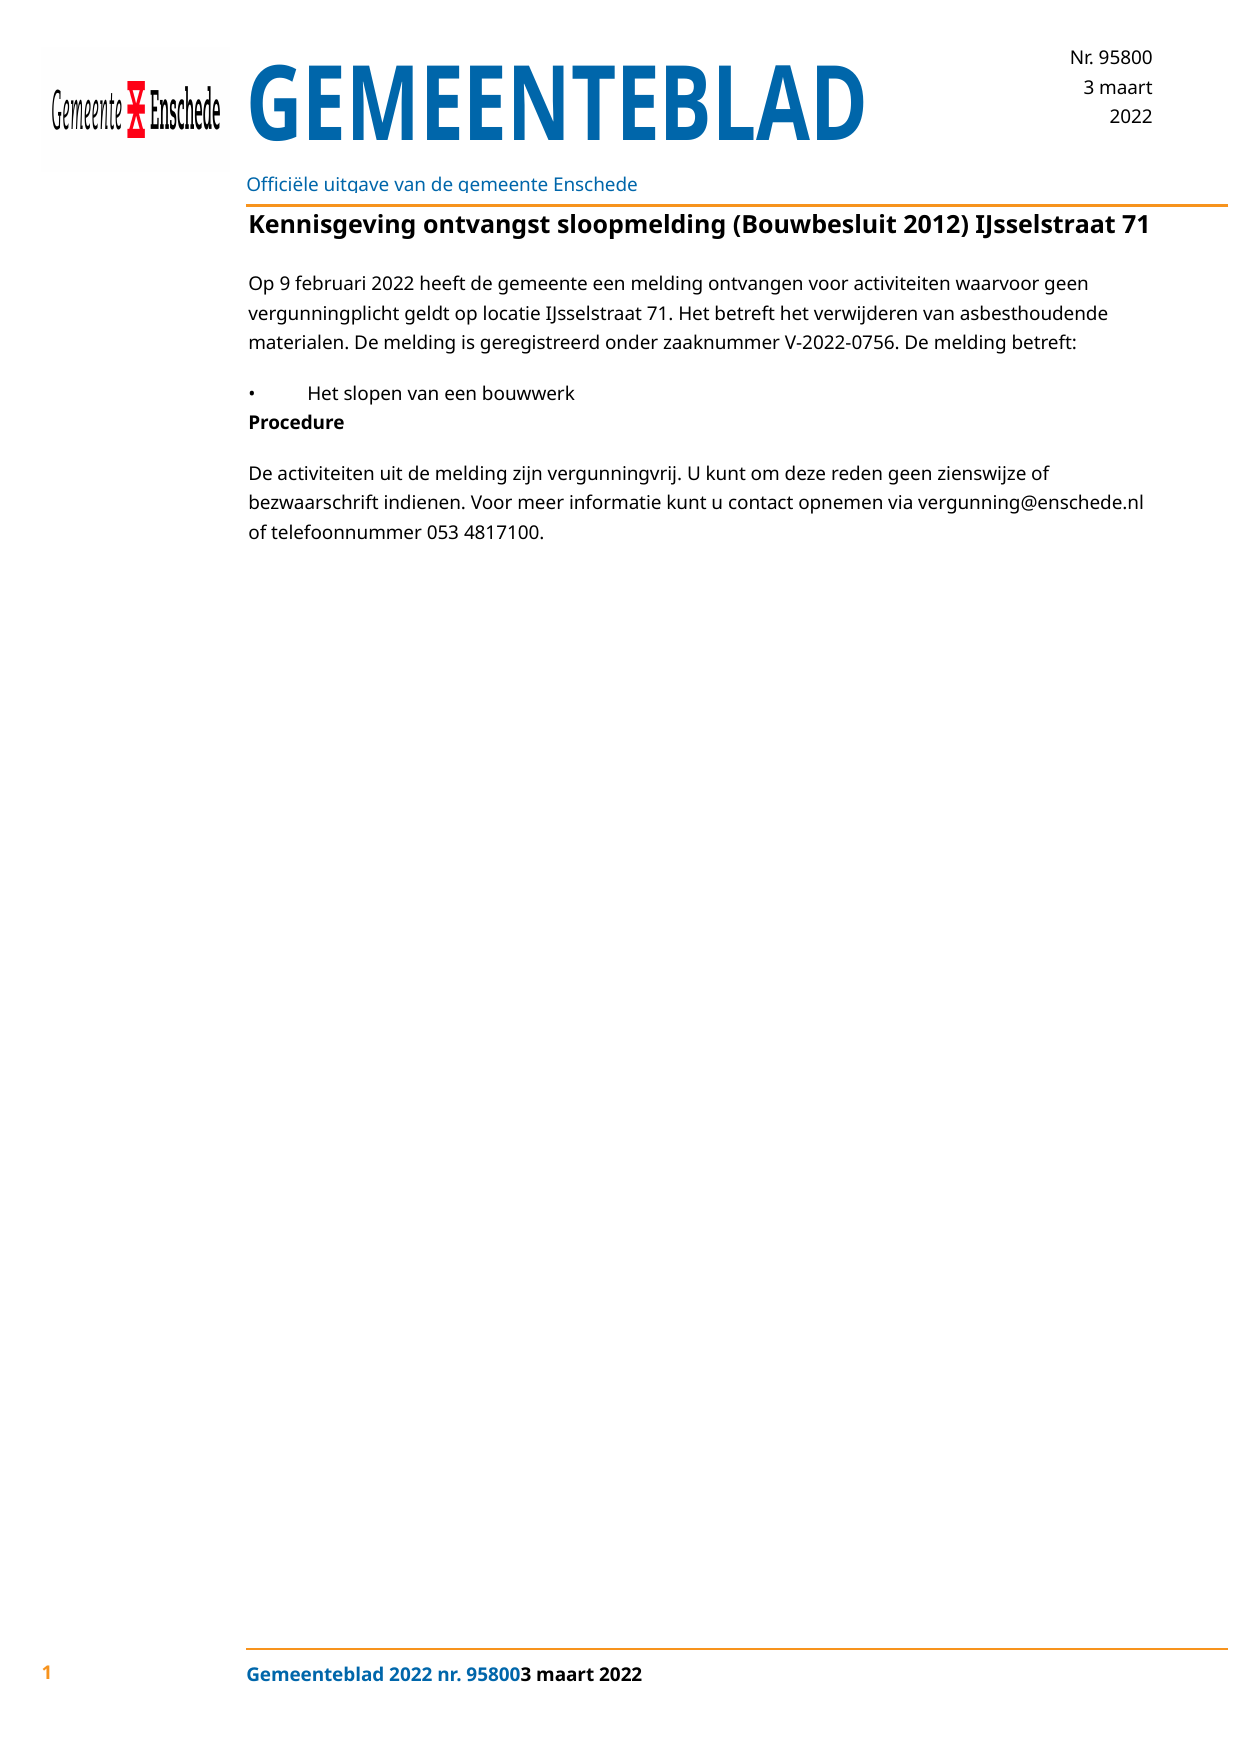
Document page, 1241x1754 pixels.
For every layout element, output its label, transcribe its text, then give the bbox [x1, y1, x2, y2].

text De activiteiten uit de melding zijn vergunningvrij. U kunt om deze reden geen zienswijze of bezwaarschrift indienen. Voor meer informatie kunt u contact opnemen via vergunning@enschede.nl of telefoonnummer 053 4817100. [248, 460, 1152, 545]
list Het slopen van een bouwwerk [248, 380, 1152, 406]
text Kennisgeving ontvangst sloopmelding (Bouwbesluit 2012) IJsselstraat 71 [248, 207, 1152, 241]
text Procedure [248, 409, 1152, 435]
picture [41, 47, 231, 172]
text Op 9 februari 2022 heeft de gemeente een melding ontvangen voor activiteiten waarvoor geen vergunningplicht geldt op locatie IJsselstraat 71. Het betreft het verwijderen van asbesthoudende materialen. De melding is geregistreerd onder zaaknummer V-2022-0756. De melding betreft: [248, 270, 1152, 355]
